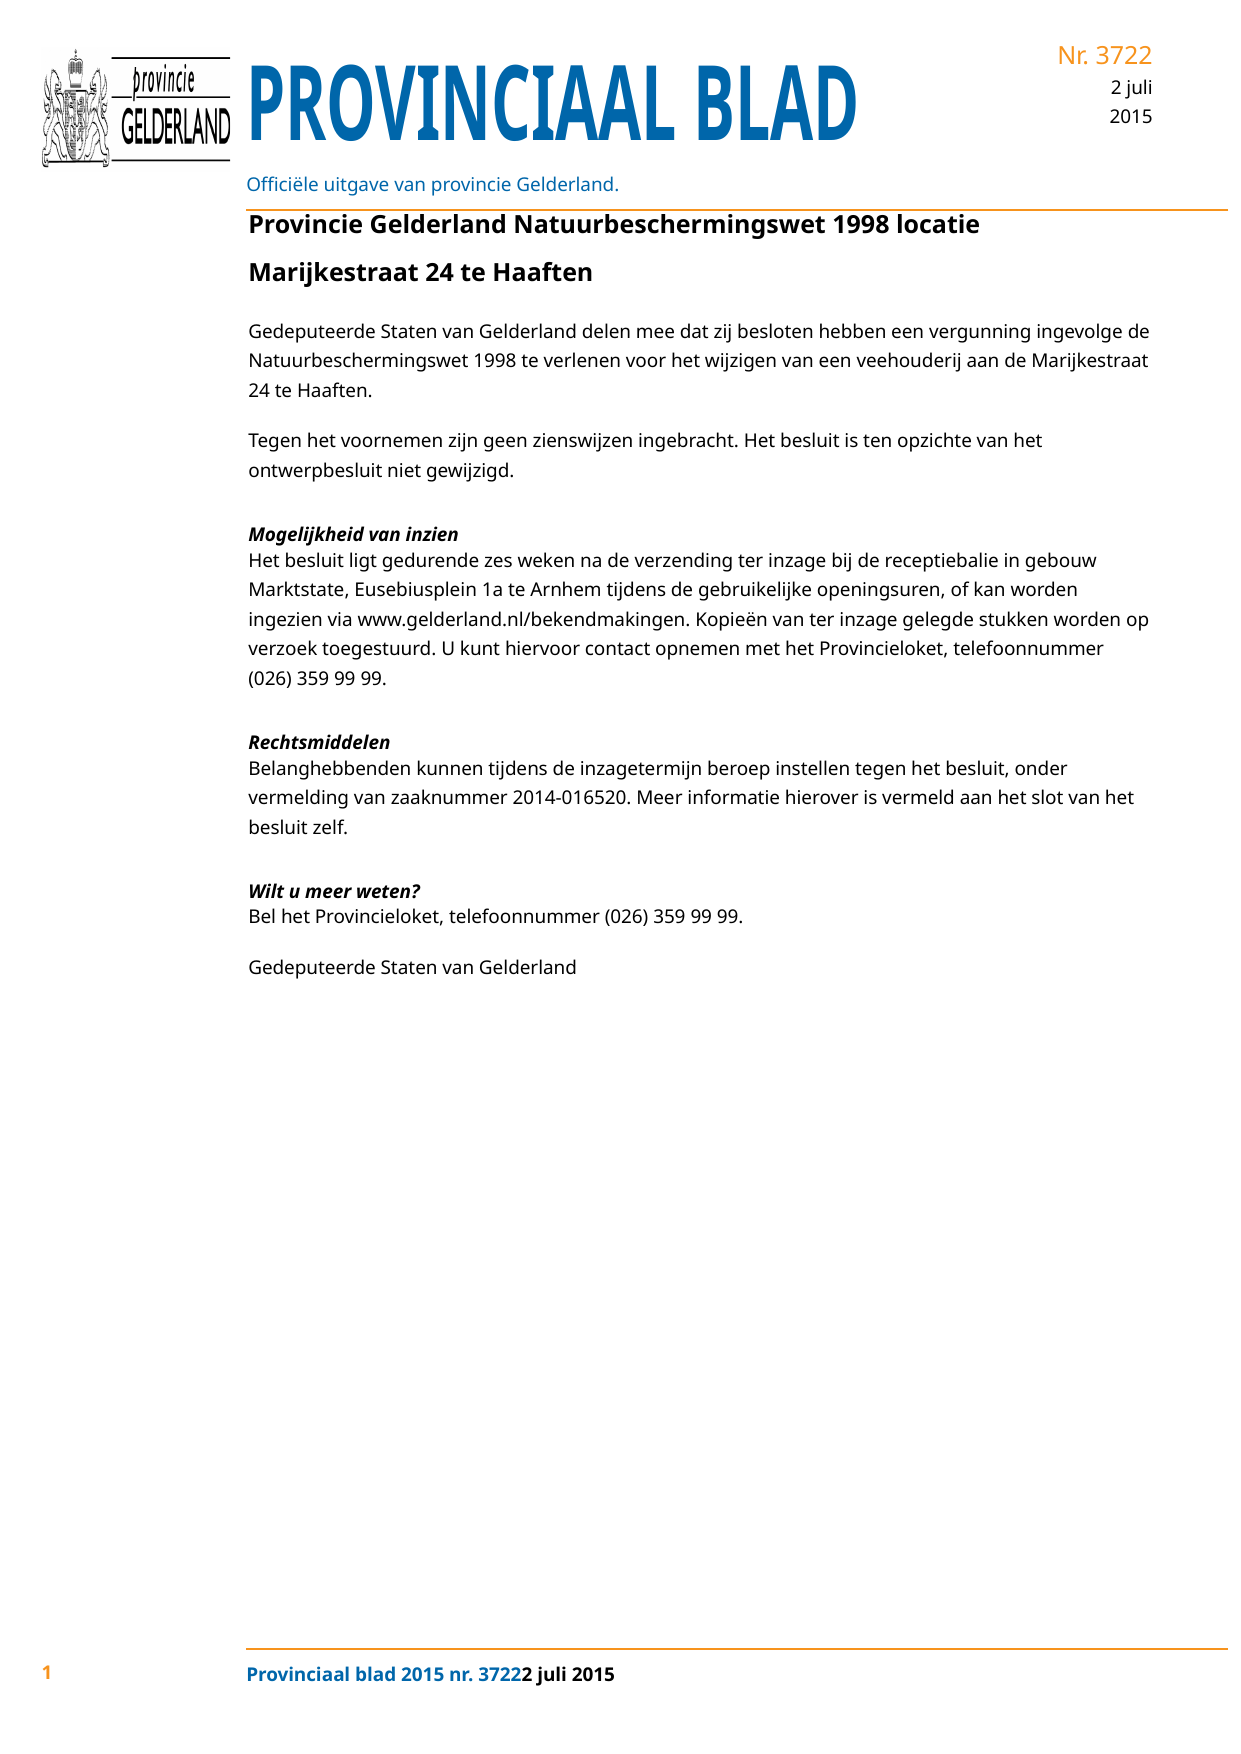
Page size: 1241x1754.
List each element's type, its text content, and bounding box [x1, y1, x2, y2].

text Tegen het voornemen zijn geen zienswijzen ingebracht. Het besluit is ten opzichte van het ontwerpbesluit niet gewijzigd. [248, 427, 1152, 483]
text Belanghebbenden kunnen tijdens de inzagetermijn beroep instellen tegen het besluit, onder vermelding van zaaknummer 2014-016520. Meer informatie hierover is vermeld aan het slot van het besluit zelf. [248, 755, 1152, 840]
text Provincie Gelderland Natuurbeschermingswet 1998 locatie Marijkestraat 24 te Haaften [248, 211, 1152, 288]
text Gedeputeerde Staten van Gelderland delen mee dat zij besloten hebben een vergunning ingevolge de Natuurbeschermingswet 1998 te verlenen voor het wijzigen van een veehouderij aan de Marijkestraat 24 te Haaften. [248, 318, 1152, 403]
text Gedeputeerde Staten van Gelderland [248, 954, 1152, 980]
text Wilt u meer weten? [248, 878, 1152, 904]
text Mogelijkheid van inzien [248, 521, 1152, 547]
text Het besluit ligt gedurende zes weken na de verzending ter inzage bij de receptiebalie in gebouw Marktstate, Eusebiusplein 1a te Arnhem tijdens de gebruikelijke openingsuren, of kan worden ingezien via www.gelderland.nl/bekendmakingen. Kopieën van ter inzage gelegde stukken worden op verzoek toegestuurd. U kunt hiervoor contact opnemen met het Provincieloket, telefoonnummer (026) 359 99 99. [248, 547, 1152, 691]
text Rechtsmiddelen [248, 729, 1152, 755]
text Bel het Provincieloket, telefoonnummer (026) 359 99 99. [248, 904, 1152, 929]
picture [41, 47, 231, 172]
